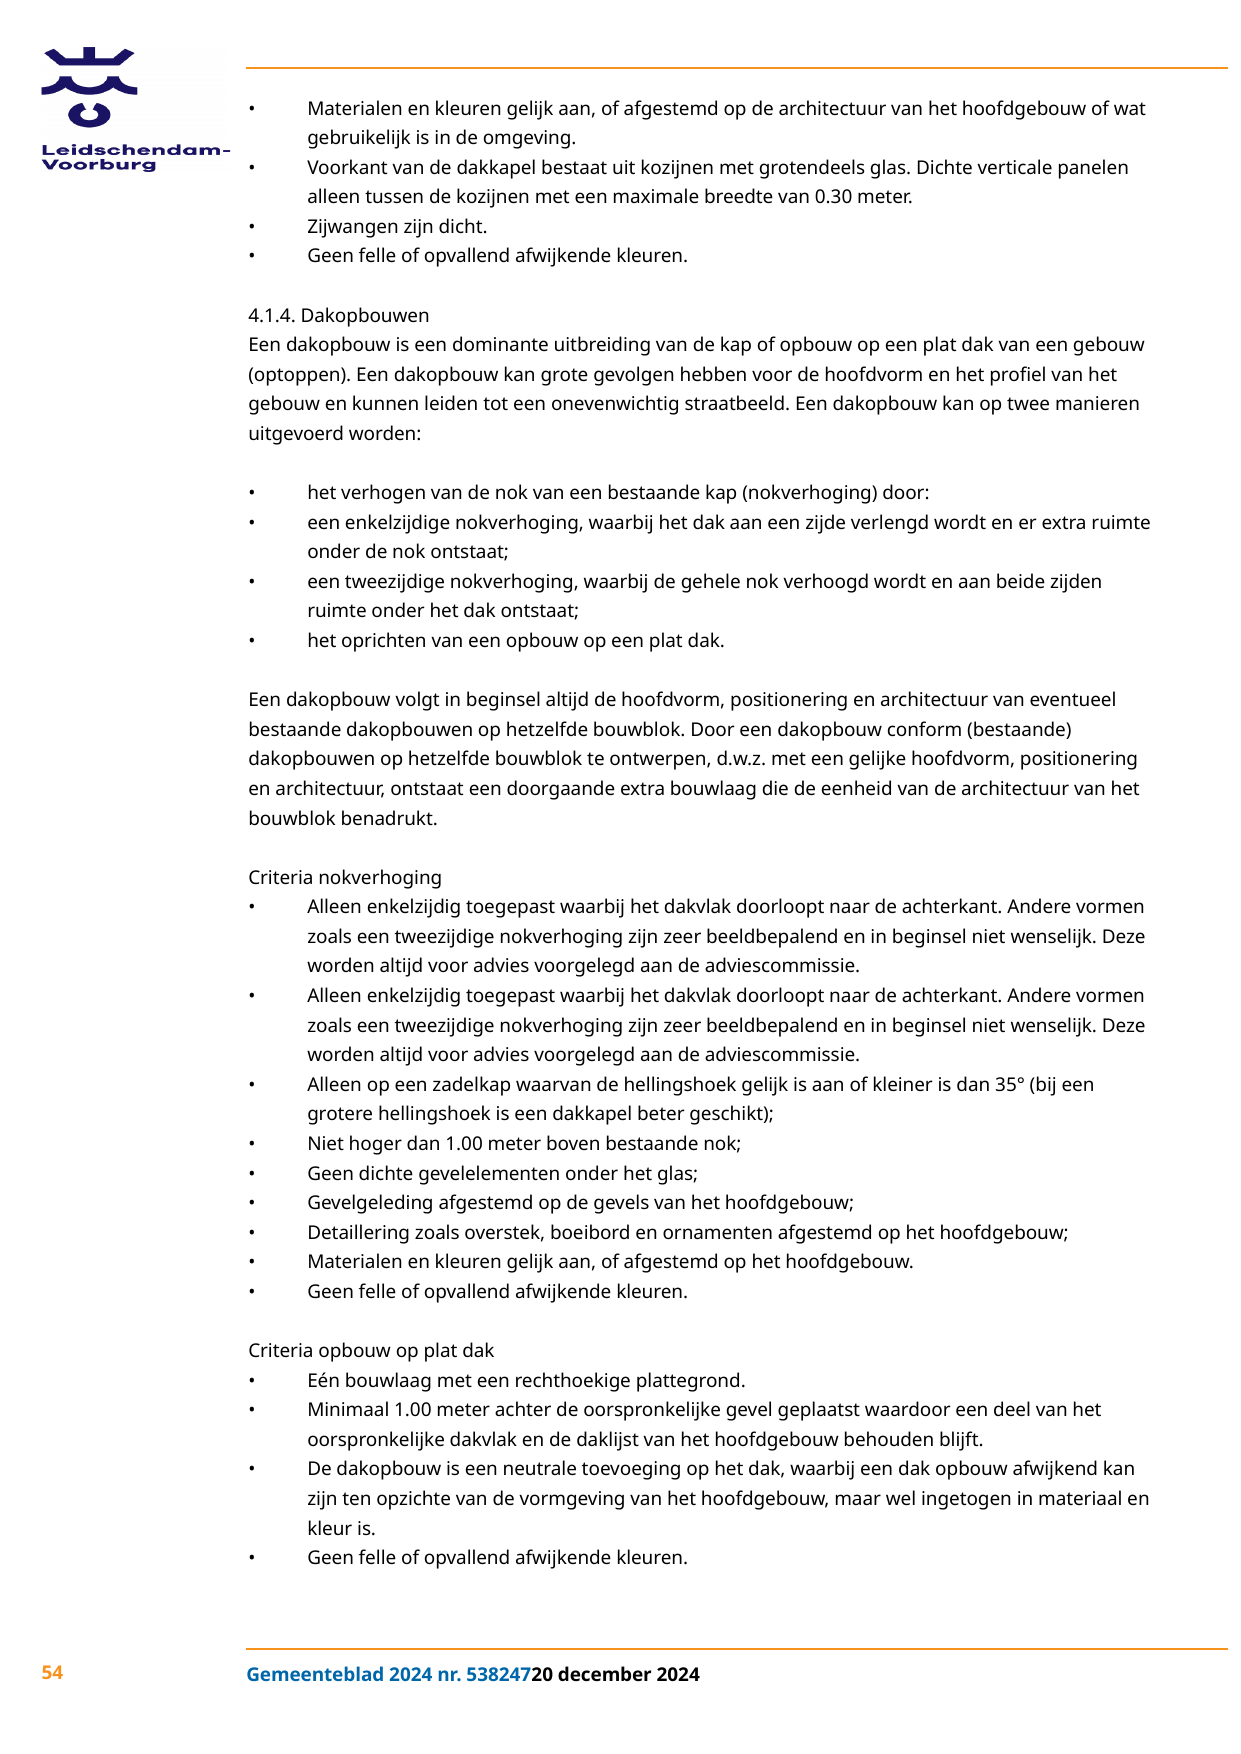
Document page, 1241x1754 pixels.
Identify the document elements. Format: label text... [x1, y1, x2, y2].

list Detaillering zoals overstek, boeibord en ornamenten afgestemd op het hoofdgebouw; [248, 1219, 1152, 1245]
list Voorkant van de dakkapel bestaat uit kozijnen met grotendeels glas. Dichte verticale panelen alleen tussen de kozijnen met een maximale breedte van 0.30 meter. [248, 154, 1152, 209]
list Niet hoger dan 1.00 meter boven bestaande nok; [248, 1130, 1152, 1156]
text Een dakopbouw is een dominante uitbreiding van de kap of opbouw op een plat dak van een gebouw (optoppen). Een dakopbouw kan grote gevolgen hebben voor de hoofdvorm en het profiel van het gebouw en kunnen leiden tot een onevenwichtig straatbeeld. Een dakopbouw kan op twee manieren uitgevoerd worden: [248, 331, 1152, 446]
list Geen dichte gevelelementen onder het glas; [248, 1160, 1152, 1186]
list het oprichten van een opbouw op een plat dak. [248, 627, 1152, 653]
list een tweezijdige nokverhoging, waarbij de gehele nok verhoogd wordt en aan beide zijden ruimte onder het dak ontstaat; [248, 568, 1152, 623]
text Criteria nokverhoging [248, 864, 1152, 890]
text Een dakopbouw volgt in beginsel altijd de hoofdvorm, positionering en architectuur van eventueel bestaande dakopbouwen op hetzelfde bouwblok. Door een dakopbouw conform (bestaande) dakopbouwen op hetzelfde bouwblok te ontwerpen, d.w.z. met een gelijke hoofdvorm, positionering en architectuur, ontstaat een doorgaande extra bouwlaag die de eenheid van de architectuur van het bouwblok benadrukt. [248, 686, 1152, 831]
list Geen felle of opvallend afwijkende kleuren. [248, 1544, 1152, 1570]
text Criteria opbouw op plat dak [248, 1337, 1152, 1363]
list Geen felle of opvallend afwijkende kleuren. [248, 1278, 1152, 1304]
text 4.1.4. Dakopbouwen [248, 302, 1152, 328]
list Materialen en kleuren gelijk aan, of afgestemd op de architectuur van het hoofdgebouw of wat gebruikelijk is in de omgeving. [248, 95, 1152, 150]
picture [41, 47, 231, 172]
list een enkelzijdige nokverhoging, waarbij het dak aan een zijde verlengd wordt en er extra ruimte onder de nok ontstaat; [248, 509, 1152, 564]
list Eén bouwlaag met een rechthoekige plattegrond. [248, 1367, 1152, 1393]
list De dakopbouw is een neutrale toevoeging op het dak, waarbij een dak opbouw afwijkend kan zijn ten opzichte van de vormgeving van het hoofdgebouw, maar wel ingetogen in materiaal en kleur is. [248, 1456, 1152, 1541]
list Gevelgeleding afgestemd op de gevels van het hoofdgebouw; [248, 1189, 1152, 1215]
list Zijwangen zijn dicht. [248, 213, 1152, 239]
list Materialen en kleuren gelijk aan, of afgestemd op het hoofdgebouw. [248, 1248, 1152, 1274]
list Alleen enkelzijdig toegepast waarbij het dakvlak doorloopt naar de achterkant. Andere vormen zoals een tweezijdige nokverhoging zijn zeer beeldbepalend en in beginsel niet wenselijk. Deze worden altijd voor advies voorgelegd aan de adviescommissie. [248, 982, 1152, 1067]
list Alleen op een zadelkap waarvan de hellingshoek gelijk is aan of kleiner is dan 35° (bij een grotere hellingshoek is een dakkapel beter geschikt); [248, 1071, 1152, 1126]
list Alleen enkelzijdig toegepast waarbij het dakvlak doorloopt naar de achterkant. Andere vormen zoals een tweezijdige nokverhoging zijn zeer beeldbepalend en in beginsel niet wenselijk. Deze worden altijd voor advies voorgelegd aan de adviescommissie. [248, 893, 1152, 978]
list Geen felle of opvallend afwijkende kleuren. [248, 243, 1152, 268]
list het verhogen van de nok van een bestaande kap (nokverhoging) door: [248, 479, 1152, 505]
list Minimaal 1.00 meter achter de oorspronkelijke gevel geplaatst waardoor een deel van het oorspronkelijke dakvlak en de daklijst van het hoofdgebouw behouden blijft. [248, 1396, 1152, 1452]
